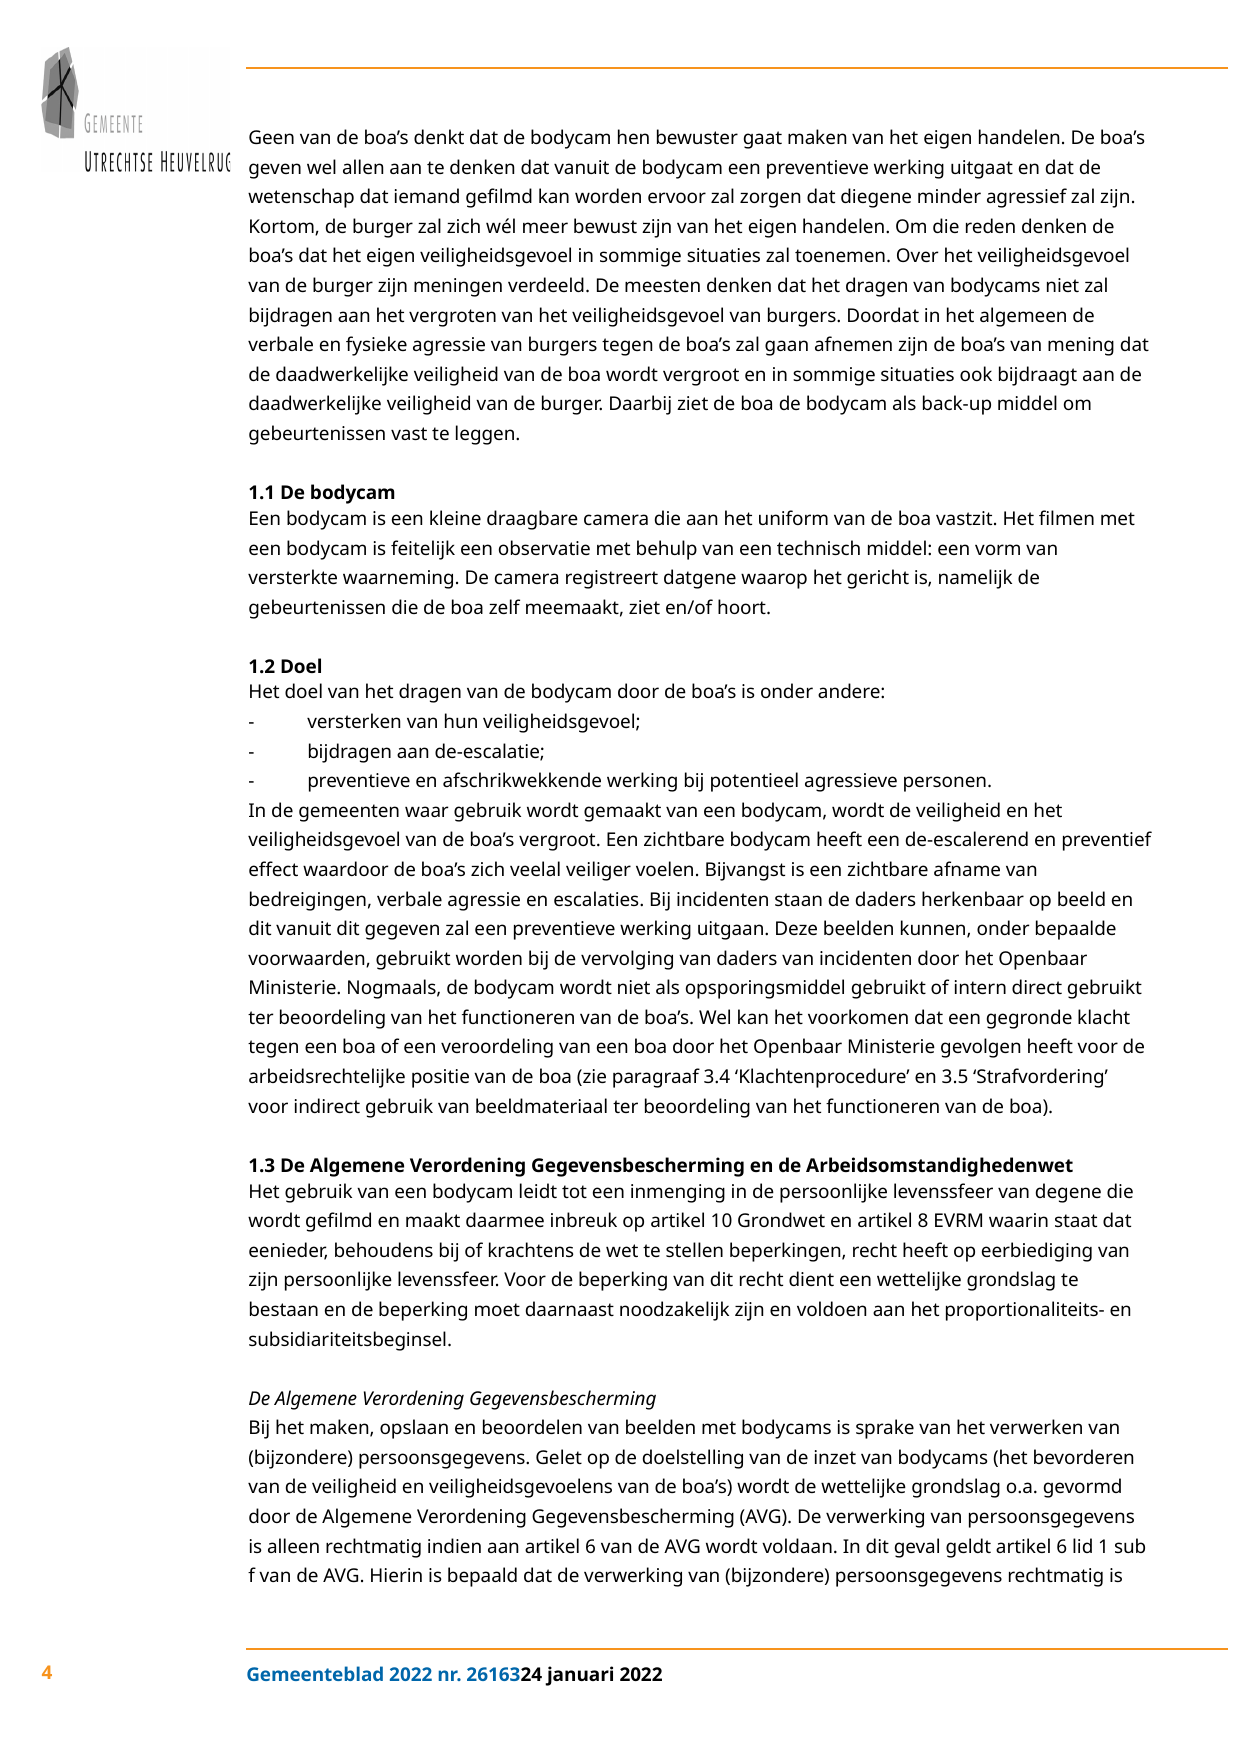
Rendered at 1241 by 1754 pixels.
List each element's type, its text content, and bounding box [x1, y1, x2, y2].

text De Algemene Verordening Gegevensbescherming [248, 1385, 1152, 1411]
text Een bodycam is een kleine draagbare camera die aan het uniform van de boa vastzit. Het filmen met een bodycam is feitelijk een observatie met behulp van een technisch middel: een vorm van versterkte waarneming. De camera registreert datgene waarop het gericht is, namelijk de gebeurtenissen die de boa zelf meemaakt, ziet en/of hoort. [248, 505, 1152, 619]
text 1.3 De Algemene Verordening Gegevensbescherming en de Arbeidsomstandighedenwet [248, 1152, 1152, 1178]
picture [41, 47, 231, 172]
text Geen van de boa’s denkt dat de bodycam hen bewuster gaat maken van het eigen handelen. De boa’s geven wel allen aan te denken dat vanuit de bodycam een preventieve werking uitgaat en dat de wetenschap dat iemand gefilmd kan worden ervoor zal zorgen dat diegene minder agressief zal zijn. Kortom, de burger zal zich wél meer bewust zijn van het eigen handelen. Om die reden denken de boa’s dat het eigen veiligheidsgevoel in sommige situaties zal toenemen. Over het veiligheidsgevoel van de burger zijn meningen verdeeld. De meesten denken dat het dragen van bodycams niet zal bijdragen aan het vergroten van het veiligheidsgevoel van burgers. Doordat in het algemeen de verbale en fysieke agressie van burgers tegen de boa’s zal gaan afnemen zijn de boa’s van mening dat de daadwerkelijke veiligheid van de boa wordt vergroot en in sommige situaties ook bijdraagt aan de daadwerkelijke veiligheid van de burger. Daarbij ziet de boa de bodycam als back-up middel om gebeurtenissen vast te leggen. [248, 124, 1152, 446]
text In de gemeenten waar gebruik wordt gemaakt van een bodycam, wordt de veiligheid en het veiligheidsgevoel van de boa’s vergroot. Een zichtbare bodycam heeft een de-escalerend en preventief effect waardoor de boa’s zich veelal veiliger voelen. Bijvangst is een zichtbare afname van bedreigingen, verbale agressie en escalaties. Bij incidenten staan de daders herkenbaar op beeld en dit vanuit dit gegeven zal een preventieve werking uitgaan. Deze beelden kunnen, onder bepaalde voorwaarden, gebruikt worden bij de vervolging van daders van incidenten door het Openbaar Ministerie. Nogmaals, de bodycam wordt niet als opsporingsmiddel gebruikt of intern direct gebruikt ter beoordeling van het functioneren van de boa’s. Wel kan het voorkomen dat een gegronde klacht tegen een boa of een veroordeling van een boa door het Openbaar Ministerie gevolgen heeft voor de arbeidsrechtelijke positie van de boa (zie paragraaf 3.4 ‘Klachtenprocedure’ en 3.5 ‘Strafvordering’ voor indirect gebruik van beeldmateriaal ter beoordeling van het functioneren van de boa). [248, 797, 1152, 1119]
list preventieve en afschrikwekkende werking bij potentieel agressieve personen. [248, 767, 1152, 793]
list bijdragen aan de-escalatie; [248, 738, 1152, 764]
text Het doel van het dragen van de bodycam door de boa’s is onder andere: [248, 679, 1152, 704]
list versterken van hun veiligheidsgevoel; [248, 708, 1152, 734]
text 1.1 De bodycam [248, 479, 1152, 505]
text Het gebruik van een bodycam leidt tot een inmenging in de persoonlijke levenssfeer van degene die wordt gefilmd en maakt daarmee inbreuk op artikel 10 Grondwet en artikel 8 EVRM waarin staat dat eenieder, behoudens bij of krachtens de wet te stellen beperkingen, recht heeft op eerbiediging van zijn persoonlijke levenssfeer. Voor de beperking van dit recht dient een wettelijke grondslag te bestaan en de beperking moet daarnaast noodzakelijk zijn en voldoen aan het proportionaliteits- en subsidiariteitsbeginsel. [248, 1178, 1152, 1351]
text 1.2 Doel [248, 653, 1152, 679]
text Bij het maken, opslaan en beoordelen van beelden met bodycams is sprake van het verwerken van (bijzondere) persoonsgegevens. Gelet op de doelstelling van de inzet van bodycams (het bevorderen van de veiligheid en veiligheidsgevoelens van de boa’s) wordt de wettelijke grondslag o.a. gevormd door de Algemene Verordening Gegevensbescherming (AVG). De verwerking van persoonsgegevens is alleen rechtmatig indien aan artikel 6 van de AVG wordt voldaan. In dit geval geldt artikel 6 lid 1 sub f van de AVG. Hierin is bepaald dat de verwerking van (bijzondere) persoonsgegevens rechtmatig is [248, 1414, 1152, 1588]
